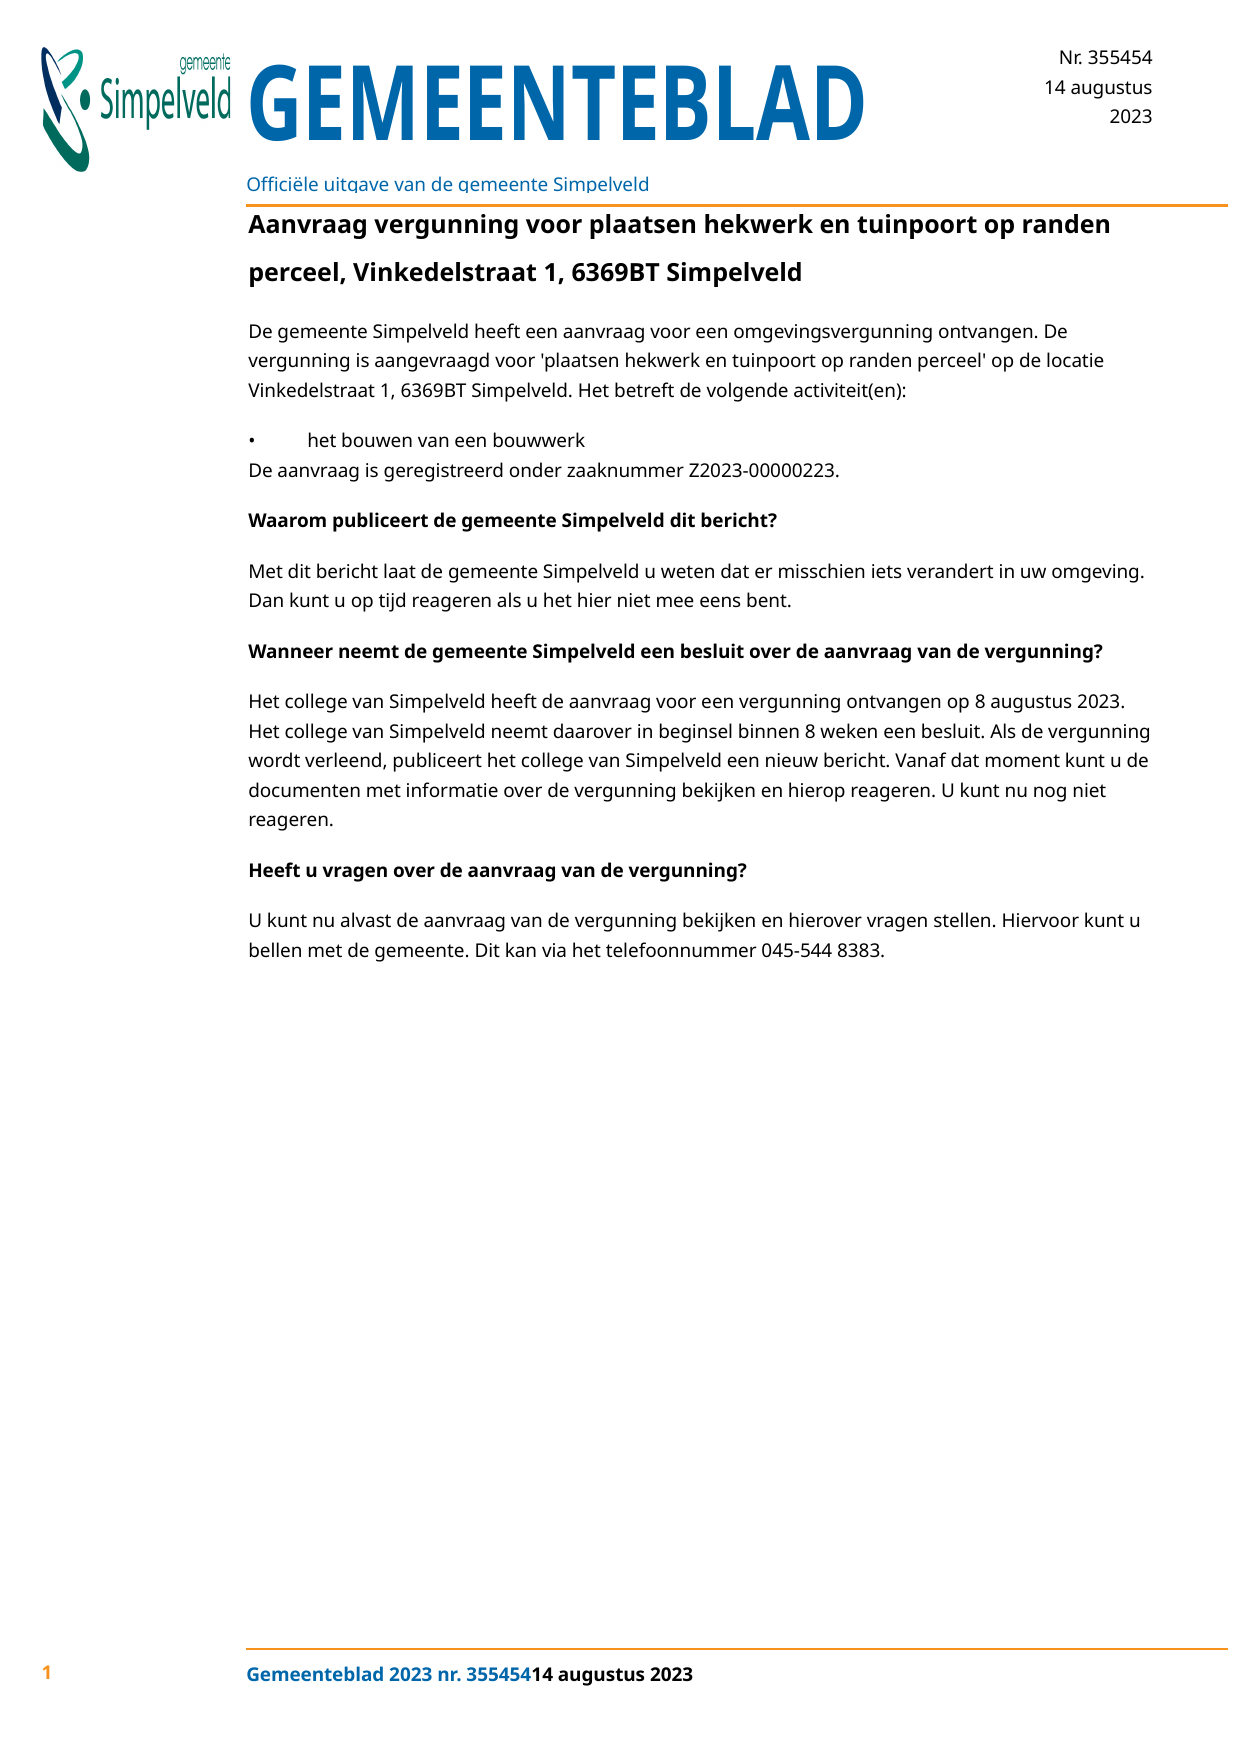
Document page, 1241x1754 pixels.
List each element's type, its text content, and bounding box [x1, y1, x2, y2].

list het bouwen van een bouwwerk [248, 427, 1152, 453]
text Waarom publiceert de gemeente Simpelveld dit bericht? [248, 507, 1152, 533]
text Aanvraag vergunning voor plaatsen hekwerk en tuinpoort op randen perceel, Vinkedelstraat 1, 6369BT Simpelveld [248, 207, 1152, 288]
text Met dit bericht laat de gemeente Simpelveld u weten dat er misschien iets verandert in uw omgeving. Dan kunt u op tijd reageren als u het hier niet mee eens bent. [248, 558, 1152, 613]
text De aanvraag is geregistreerd onder zaaknummer Z2023-00000223. [248, 457, 1152, 483]
text Wanneer neemt de gemeente Simpelveld een besluit over de aanvraag van de vergunning? [248, 638, 1152, 664]
text Heeft u vragen over de aanvraag van de vergunning? [248, 857, 1152, 883]
text U kunt nu alvast de aanvraag van de vergunning bekijken en hierover vragen stellen. Hiervoor kunt u bellen met de gemeente. Dit kan via het telefoonnummer 045-544 8383. [248, 907, 1152, 963]
picture [41, 47, 231, 172]
text De gemeente Simpelveld heeft een aanvraag voor een omgevingsvergunning ontvangen. De vergunning is aangevraagd voor 'plaatsen hekwerk en tuinpoort op randen perceel' op de locatie Vinkedelstraat 1, 6369BT Simpelveld. Het betreft de volgende activiteit(en): [248, 318, 1152, 403]
text Het college van Simpelveld heeft de aanvraag voor een vergunning ontvangen op 8 augustus 2023. Het college van Simpelveld neemt daarover in beginsel binnen 8 weken een besluit. Als de vergunning wordt verleend, publiceert het college van Simpelveld een nieuw bericht. Vanaf dat moment kunt u de documenten met informatie over de vergunning bekijken en hierop reageren. U kunt nu nog niet reageren. [248, 688, 1152, 832]
